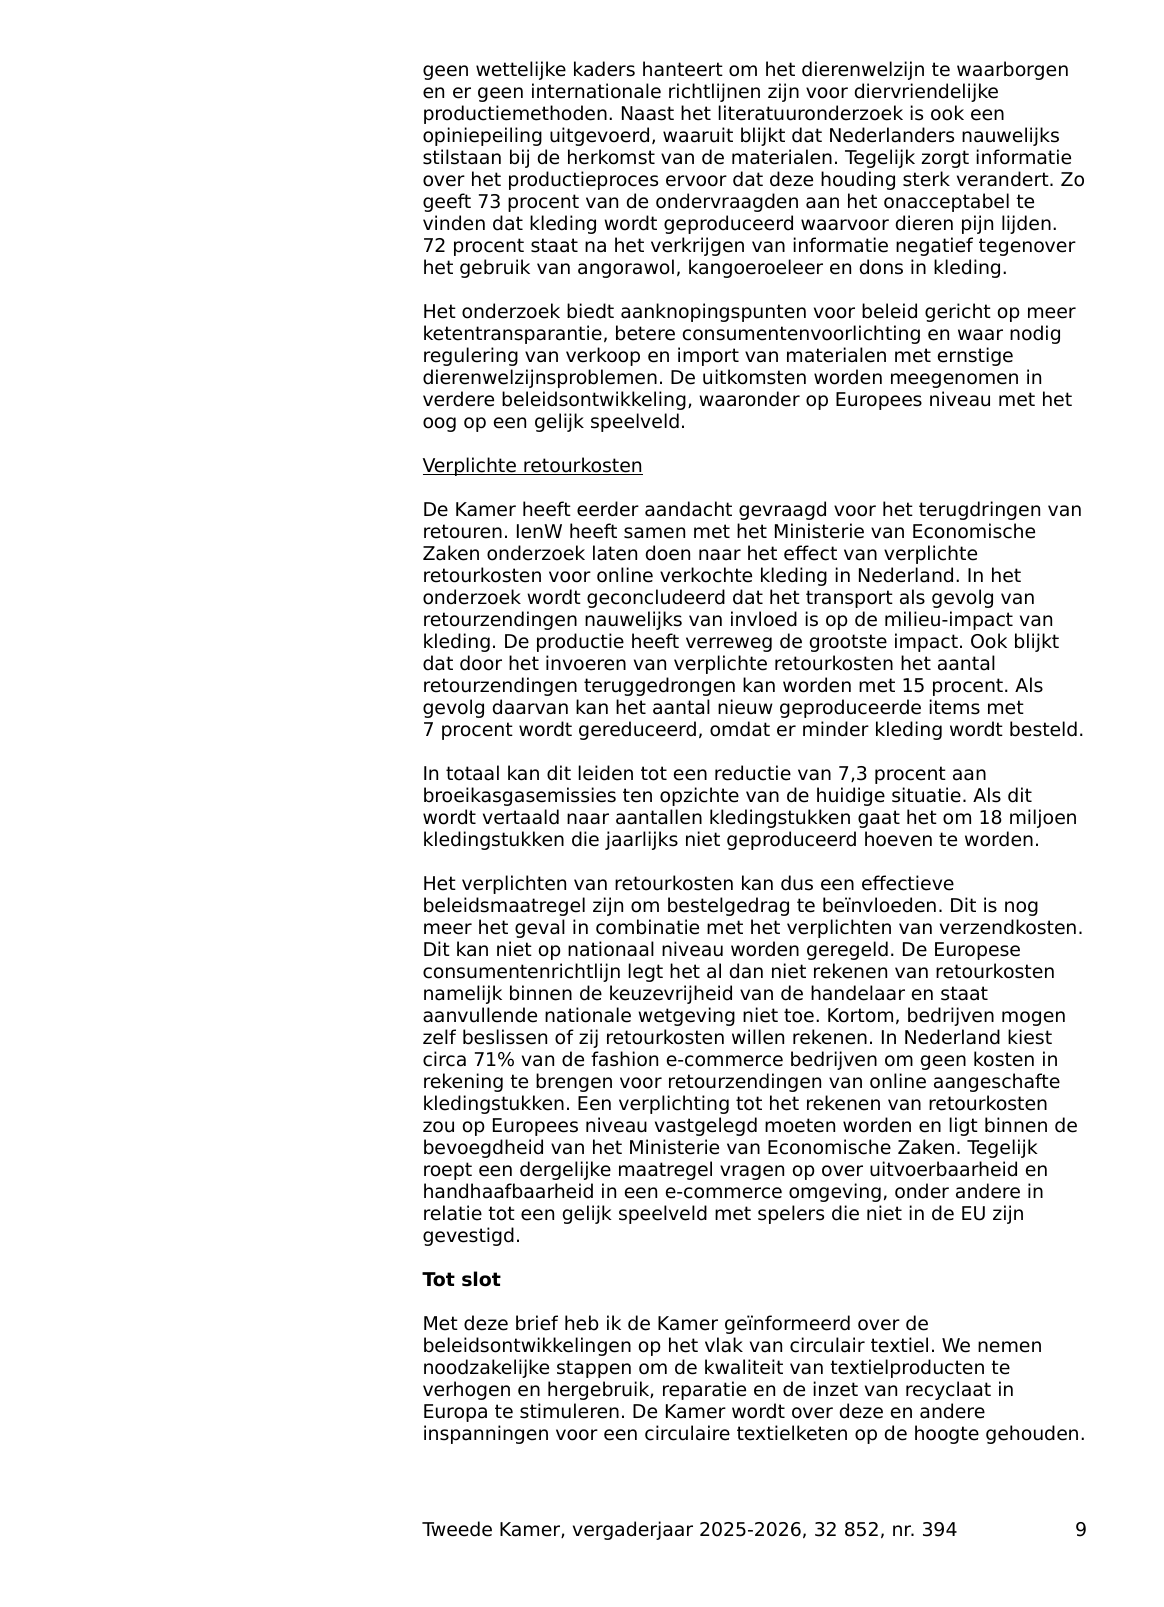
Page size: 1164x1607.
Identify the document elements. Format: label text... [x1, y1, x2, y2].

text Het onderzoek biedt aanknopingspunten voor beleid gericht op meer ketentransparantie, betere consumentenvoorlichting en waar nodig regulering van verkoop en import van materialen met ernstige dierenwelzijnsproblemen. De uitkomsten worden meegenomen in verdere beleidsontwikkeling, waaronder op Europees niveau met het oog op een gelijk speelveld. [422, 301, 1087, 433]
subtitle Verplichte retourkosten [422, 455, 1087, 477]
text Met deze brief heb ik de Kamer geïnformeerd over de beleidsontwikkelingen op het vlak van circulair textiel. We nemen noodzakelijke stappen om de kwaliteit van textielproducten te verhogen en hergebruik, reparatie en de inzet van recyclaat in Europa te stimuleren. De Kamer wordt over deze en andere inspanningen voor een circulaire textielketen op de hoogte gehouden. [422, 1313, 1087, 1445]
text Het verplichten van retourkosten kan dus een effectieve beleidsmaatregel zijn om bestelgedrag te beïnvloeden. Dit is nog meer het geval in combinatie met het verplichten van verzendkosten. Dit kan niet op nationaal niveau worden geregeld. De Europese consumentenrichtlijn legt het al dan niet rekenen van retourkosten namelijk binnen de keuzevrijheid van de handelaar en staat aanvullende nationale wetgeving niet toe. Kortom, bedrijven mogen zelf beslissen of zij retourkosten willen rekenen. In Nederland kiest circa 71% van de fashion e-commerce bedrijven om geen kosten in rekening te brengen voor retourzendingen van online aangeschafte kledingstukken. Een verplichting tot het rekenen van retourkosten zou op Europees niveau vastgelegd moeten worden en ligt binnen de bevoegdheid van het Ministerie van Economische Zaken. Tegelijk roept een dergelijke maatregel vragen op over uitvoerbaarheid en handhaafbaarheid in een e-commerce omgeving, onder andere in relatie tot een gelijk speelveld met spelers die niet in de EU zijn gevestigd. [422, 873, 1087, 1247]
subtitle Tot slot [422, 1269, 1087, 1291]
text In totaal kan dit leiden tot een reductie van 7,3 procent aan broeikasgasemissies ten opzichte van de huidige situatie. Als dit wordt vertaald naar aantallen kledingstukken gaat het om 18 miljoen kledingstukken die jaarlijks niet geproduceerd hoeven te worden. [422, 763, 1087, 851]
text De Kamer heeft eerder aandacht gevraagd voor het terugdringen van retouren. IenW heeft samen met het Ministerie van Economische Zaken onderzoek laten doen naar het effect van verplichte retourkosten voor online verkochte kleding in Nederland. In het onderzoek wordt geconcludeerd dat het transport als gevolg van retourzendingen nauwelijks van invloed is op de milieu-impact van kleding. De productie heeft verreweg de grootste impact. Ook blijkt dat door het invoeren van verplichte retourkosten het aantal retourzendingen teruggedrongen kan worden met 15 procent. Als gevolg daarvan kan het aantal nieuw geproduceerde items met 7 procent wordt gereduceerd, omdat er minder kleding wordt besteld. [422, 499, 1087, 741]
text geen wettelijke kaders hanteert om het dierenwelzijn te waarborgen en er geen internationale richtlijnen zijn voor diervriendelijke productiemethoden. Naast het literatuuronderzoek is ook een opiniepeiling uitgevoerd, waaruit blijkt dat Nederlanders nauwelijks stilstaan bij de herkomst van de materialen. Tegelijk zorgt informatie over het productieproces ervoor dat deze houding sterk verandert. Zo geeft 73 procent van de ondervraagden aan het onacceptabel te vinden dat kleding wordt geproduceerd waarvoor dieren pijn lijden. 72 procent staat na het verkrijgen van informatie negatief tegenover het gebruik van angorawol, kangoeroeleer en dons in kleding. [422, 59, 1087, 279]
